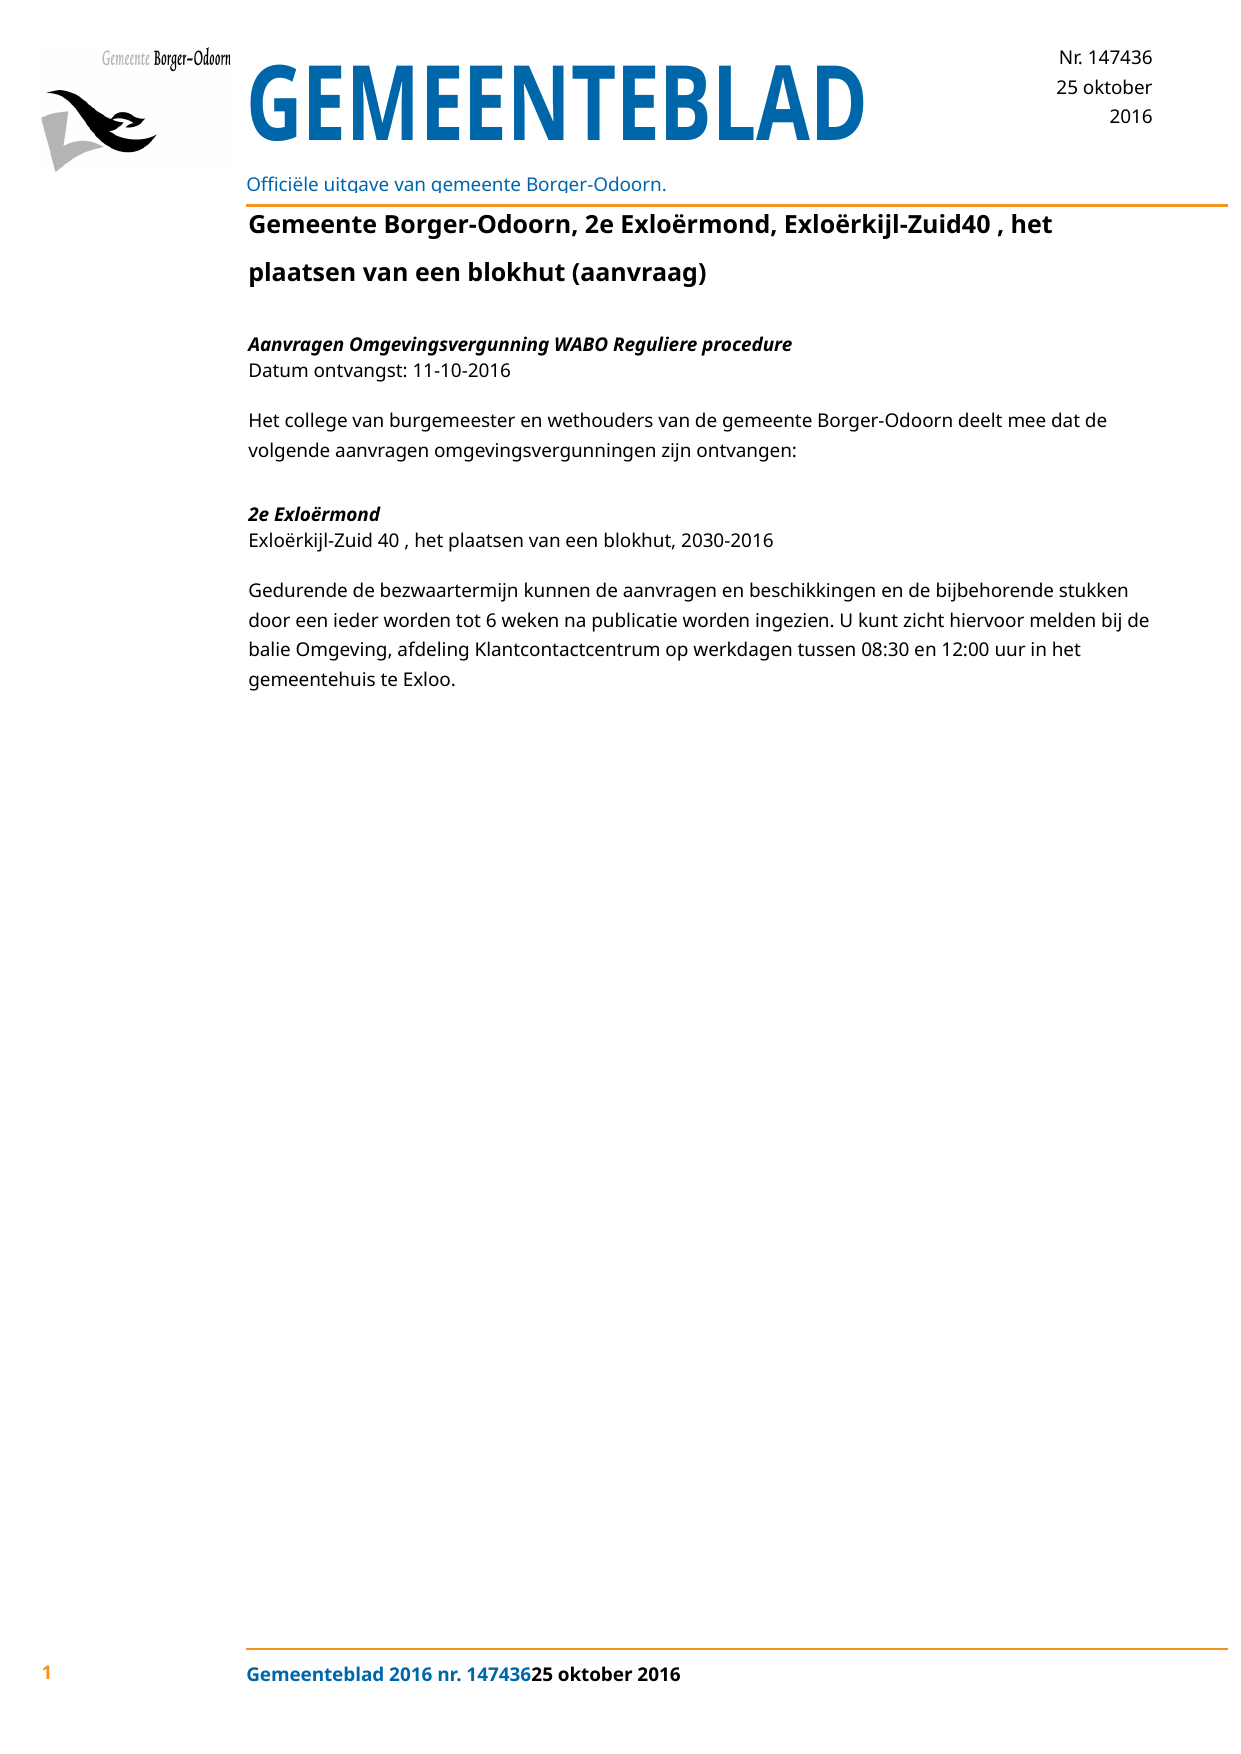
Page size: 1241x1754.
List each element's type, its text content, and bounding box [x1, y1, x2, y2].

text Het college van burgemeester en wethouders van de gemeente Borger-Odoorn deelt mee dat de volgende aanvragen omgevingsvergunningen zijn ontvangen: [248, 408, 1152, 463]
text Gedurende de bezwaartermijn kunnen de aanvragen en beschikkingen en de bijbehorende stukken door een ieder worden tot 6 weken na publicatie worden ingezien. U kunt zicht hiervoor melden bij de balie Omgeving, afdeling Klantcontactcentrum op werkdagen tussen 08:30 en 12:00 uur in het gemeentehuis te Exloo. [248, 577, 1152, 692]
text Datum ontvangst: 11-10-2016 [248, 357, 1152, 383]
text 2e Exloërmond [248, 501, 1152, 527]
picture [41, 47, 231, 172]
text Gemeente Borger-Odoorn, 2e Exloërmond, Exloërkijl-Zuid40 , het plaatsen van een blokhut (aanvraag) [248, 207, 1152, 288]
text Aanvragen Omgevingsvergunning WABO Reguliere procedure [248, 331, 1152, 357]
text Exloërkijl-Zuid 40 , het plaatsen van een blokhut, 2030-2016 [248, 527, 1152, 553]
